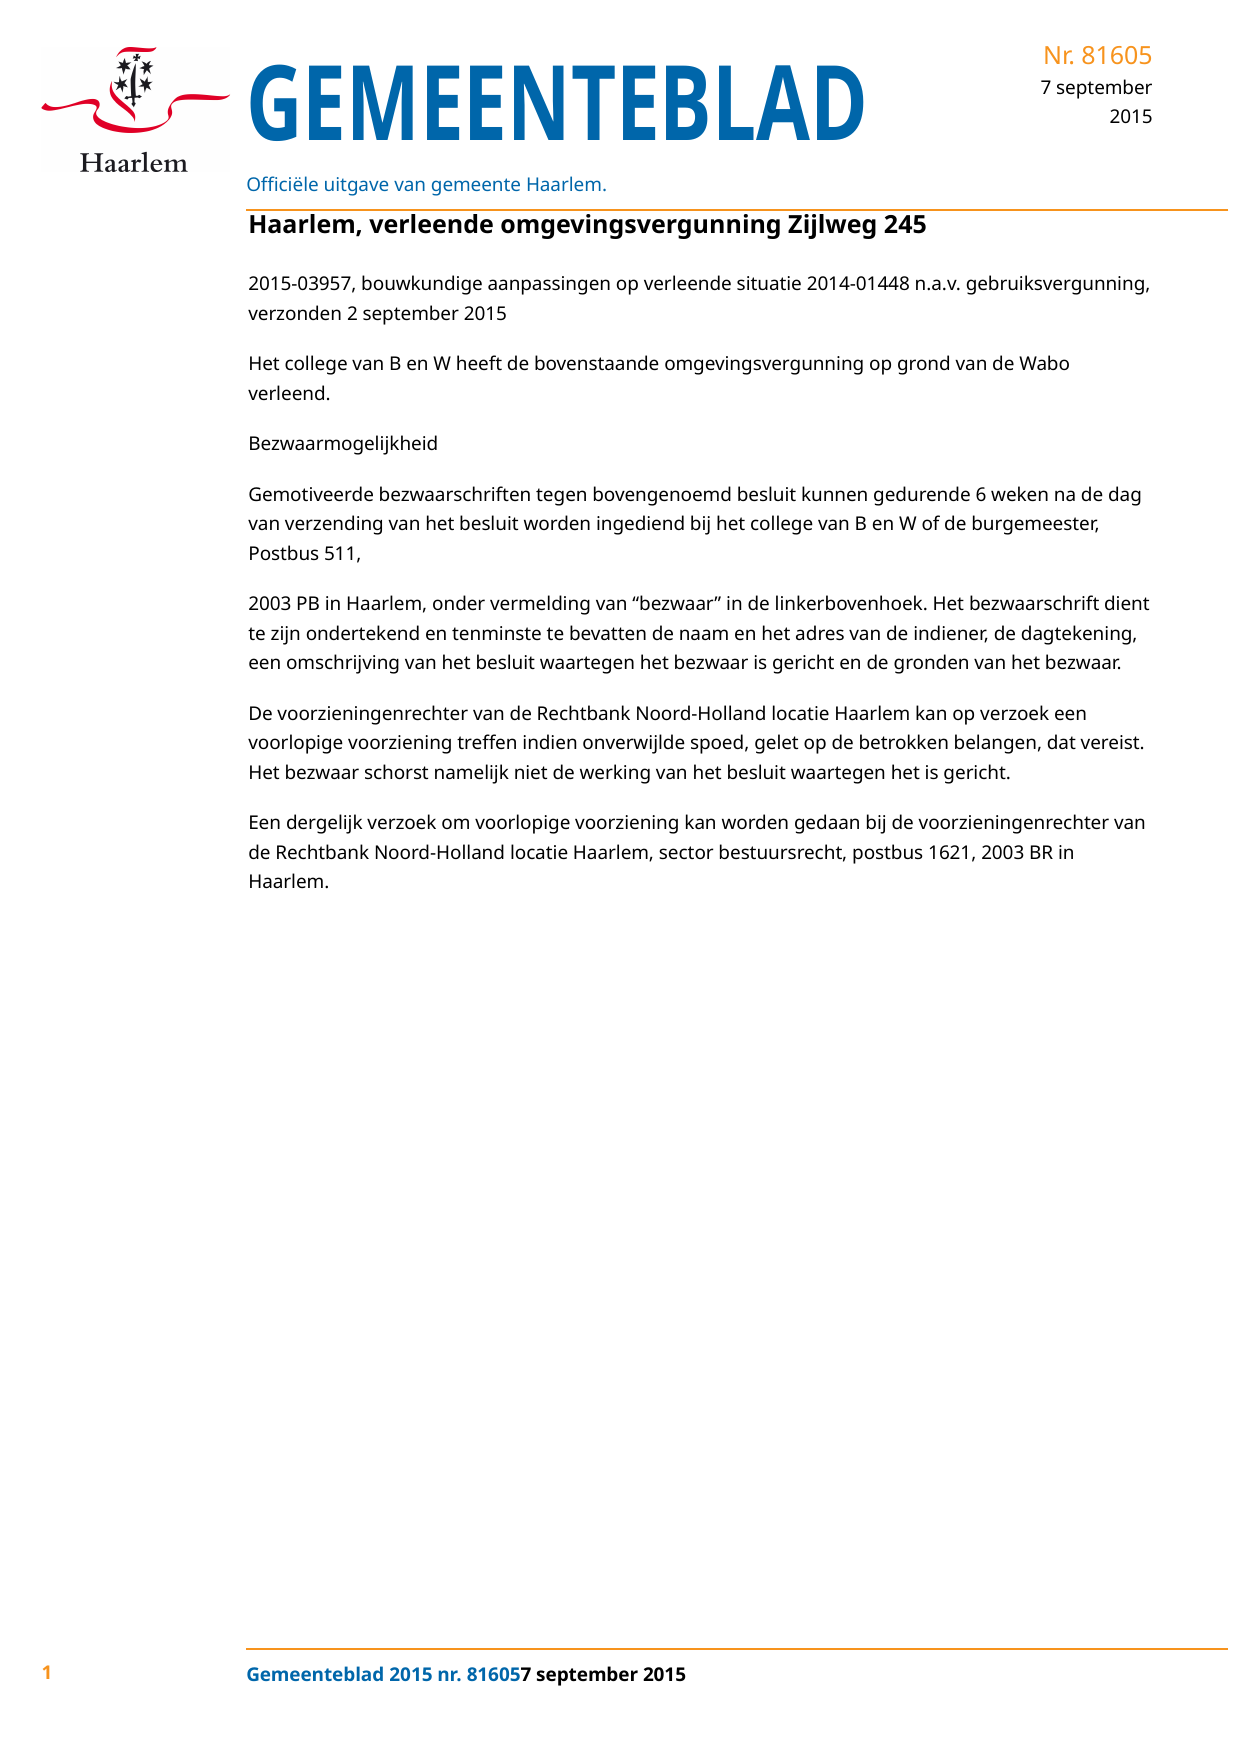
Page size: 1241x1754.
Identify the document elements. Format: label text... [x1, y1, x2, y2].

text De voorzieningenrechter van de Rechtbank Noord-Holland locatie Haarlem kan op verzoek een voorlopige voorziening treffen indien onverwijlde spoed, gelet op de betrokken belangen, dat vereist. Het bezwaar schorst namelijk niet de werking van het besluit waartegen het is gericht. [248, 700, 1152, 785]
text Haarlem, verleende omgevingsvergunning Zijlweg 245 [248, 211, 1152, 241]
text Bezwaarmogelijkheid [248, 430, 1152, 456]
text 2003 PB in Haarlem, onder vermelding van “bezwaar” in de linkerbovenhoek. Het bezwaarschrift dient te zijn ondertekend en tenminste te bevatten de naam en het adres van de indiener, de dagtekening, een omschrijving van het besluit waartegen het bezwaar is gericht en de gronden van het bezwaar. [248, 590, 1152, 675]
text Het college van B en W heeft de bovenstaande omgevingsvergunning op grond van de Wabo verleend. [248, 350, 1152, 406]
text 2015-03957, bouwkundige aanpassingen op verleende situatie 2014-01448 n.a.v. gebruiksvergunning, verzonden 2 september 2015 [248, 270, 1152, 326]
text Een dergelijk verzoek om voorlopige voorziening kan worden gedaan bij de voorzieningenrechter van de Rechtbank Noord-Holland locatie Haarlem, sector bestuursrecht, postbus 1621, 2003 BR in Haarlem. [248, 809, 1152, 894]
picture [41, 47, 231, 172]
text Gemotiveerde bezwaarschriften tegen bovengenoemd besluit kunnen gedurende 6 weken na de dag van verzending van het besluit worden ingediend bij het college van B en W of de burgemeester, Postbus 511, [248, 481, 1152, 566]
